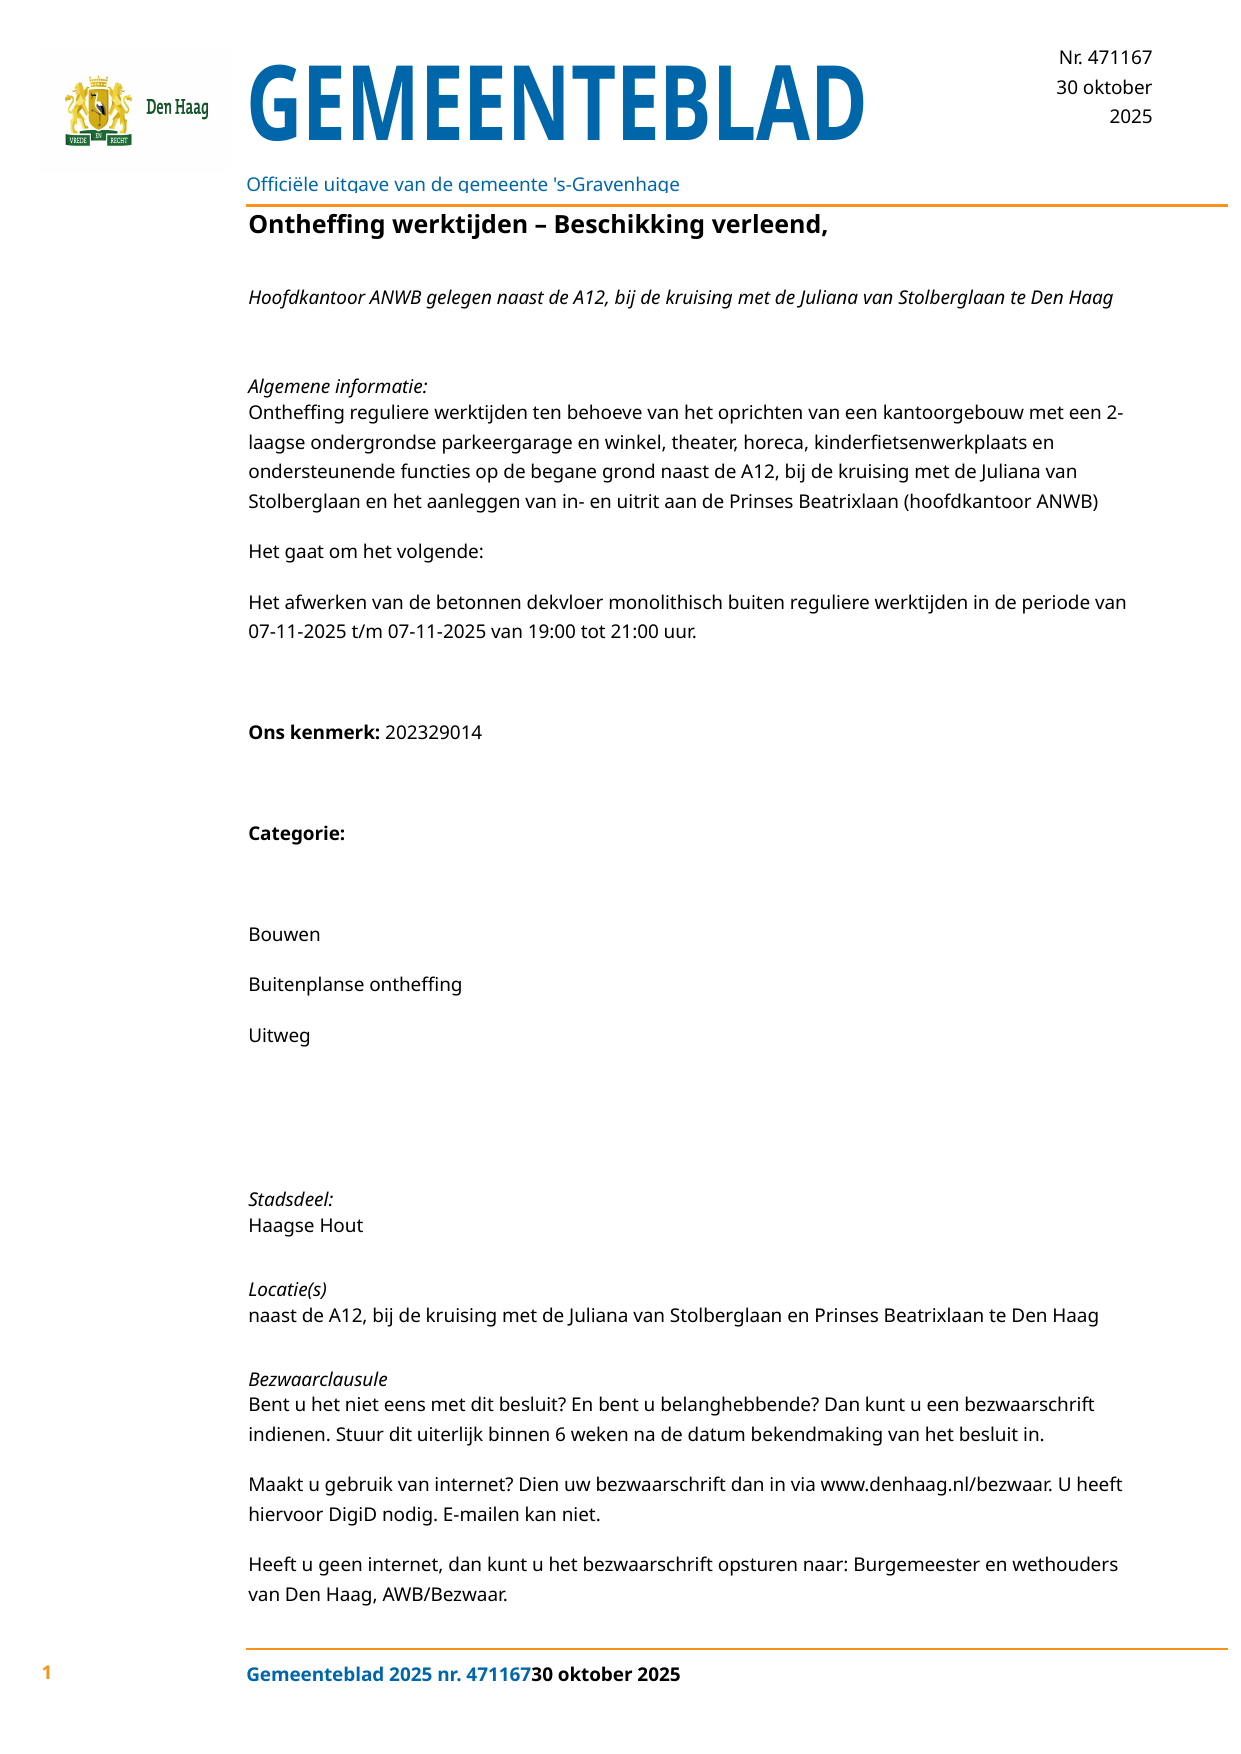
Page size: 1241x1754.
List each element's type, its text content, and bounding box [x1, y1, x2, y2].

text Bent u het niet eens met dit besluit? En bent u belanghebbende? Dan kunt u een bezwaarschrift indienen. Stuur dit uiterlijk binnen 6 weken na de datum bekendmaking van het besluit in. [248, 1392, 1152, 1447]
text Haagse Hout [248, 1212, 1152, 1238]
text Algemene informatie: [248, 373, 1152, 399]
text Ontheffing reguliere werktijden ten behoeve van het oprichten van een kantoorgebouw met een 2-laagse ondergrondse parkeergarage en winkel, theater, horeca, kinderfietsenwerkplaats en ondersteunende functies op de begane grond naast de A12, bij de kruising met de Juliana van Stolberglaan en het aanleggen van in- en uitrit aan de Prinses Beatrixlaan (hoofdkantoor ANWB) [248, 399, 1152, 514]
text Categorie: [248, 820, 1152, 846]
text Ontheffing werktijden – Beschikking verleend, [248, 207, 1152, 241]
text Uitweg [248, 1022, 1152, 1047]
text Buitenplanse ontheffing [248, 971, 1152, 997]
text Maakt u gebruik van internet? Dien uw bezwaarschrift dan in via www.denhaag.nl/bezwaar. U heeft hiervoor DigiD nodig. E-mailen kan niet. [248, 1472, 1152, 1527]
text Stadsdeel: [248, 1187, 1152, 1212]
text Bezwaarclausule [248, 1366, 1152, 1392]
text Heeft u geen internet, dan kunt u het bezwaarschrift opsturen naar: Burgemeester en wethouders van Den Haag, AWB/Bezwaar. [248, 1552, 1152, 1607]
text Ons kenmerk: 202329014 [248, 719, 1152, 745]
text Het gaat om het volgende: [248, 538, 1152, 564]
text Hoofdkantoor ANWB gelegen naast de A12, bij de kruising met de Juliana van Stolberglaan te Den Haag [248, 284, 1152, 309]
text naast de A12, bij de kruising met de Juliana van Stolberglaan en Prinses Beatrixlaan te Den Haag [248, 1302, 1152, 1328]
text Bouwen [248, 921, 1152, 947]
text Locatie(s) [248, 1276, 1152, 1302]
text Het afwerken van de betonnen dekvloer monolithisch buiten reguliere werktijden in de periode van 07-11-2025 t/m 07-11-2025 van 19:00 tot 21:00 uur. [248, 589, 1152, 644]
picture [41, 47, 231, 172]
